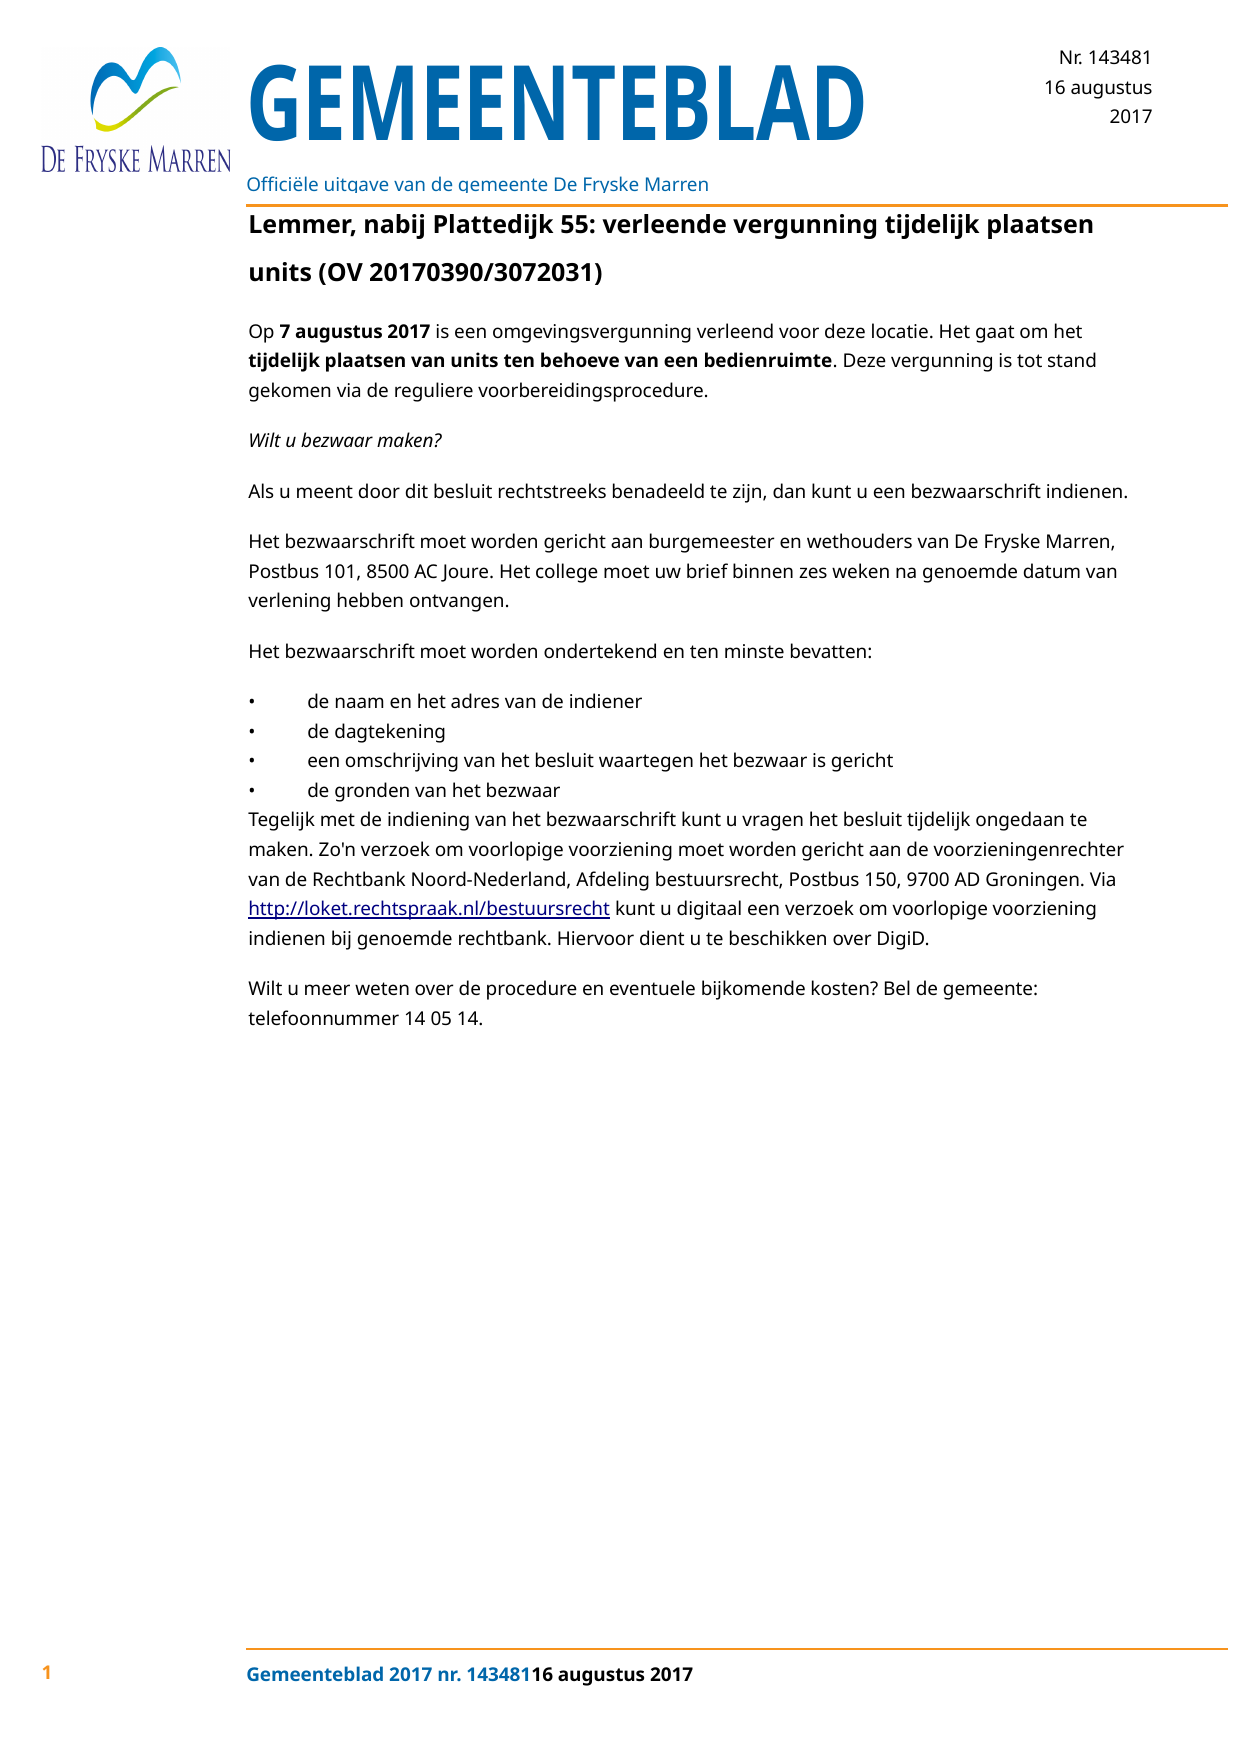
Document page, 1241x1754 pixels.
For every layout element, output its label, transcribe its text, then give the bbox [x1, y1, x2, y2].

text Als u meent door dit besluit rechtstreeks benadeeld te zijn, dan kunt u een bezwaarschrift indienen. [248, 478, 1152, 504]
list de gronden van het bezwaar [248, 777, 1152, 803]
text Op 7 augustus 2017 is een omgevingsvergunning verleend voor deze locatie. Het gaat om het tijdelijk plaatsen van units ten behoeve van een bedienruimte. Deze vergunning is tot stand gekomen via de reguliere voorbereidingsprocedure. [248, 318, 1152, 403]
list een omschrijving van het besluit waartegen het bezwaar is gericht [248, 747, 1152, 773]
picture [41, 47, 231, 172]
list de naam en het adres van de indiener [248, 688, 1152, 714]
text Tegelijk met de indiening van het bezwaarschrift kunt u vragen het besluit tijdelijk ongedaan te maken. Zo'n verzoek om voorlopige voorziening moet worden gericht aan de voorzieningenrechter van de Rechtbank Noord-Nederland, Afdeling bestuursrecht, Postbus 150, 9700 AD Groningen. Via http://loket.rechtspraak.nl/bestuursrecht kunt u digitaal een verzoek om voorlopige voorziening indienen bij genoemde rechtbank. Hiervoor dient u te beschikken over DigiD. [248, 807, 1152, 951]
text Het bezwaarschrift moet worden gericht aan burgemeester en wethouders van De Fryske Marren, Postbus 101, 8500 AC Joure. Het college moet uw brief binnen zes weken na genoemde datum van verlening hebben ontvangen. [248, 528, 1152, 613]
text Wilt u meer weten over de procedure en eventuele bijkomende kosten? Bel de gemeente: telefoonnummer 14 05 14. [248, 975, 1152, 1031]
list de dagtekening [248, 718, 1152, 744]
text Het bezwaarschrift moet worden ondertekend en ten minste bevatten: [248, 638, 1152, 664]
text Wilt u bezwaar maken? [248, 427, 1152, 453]
text Lemmer, nabij Plattedijk 55: verleende vergunning tijdelijk plaatsen units (OV 20170390/3072031) [248, 207, 1152, 288]
